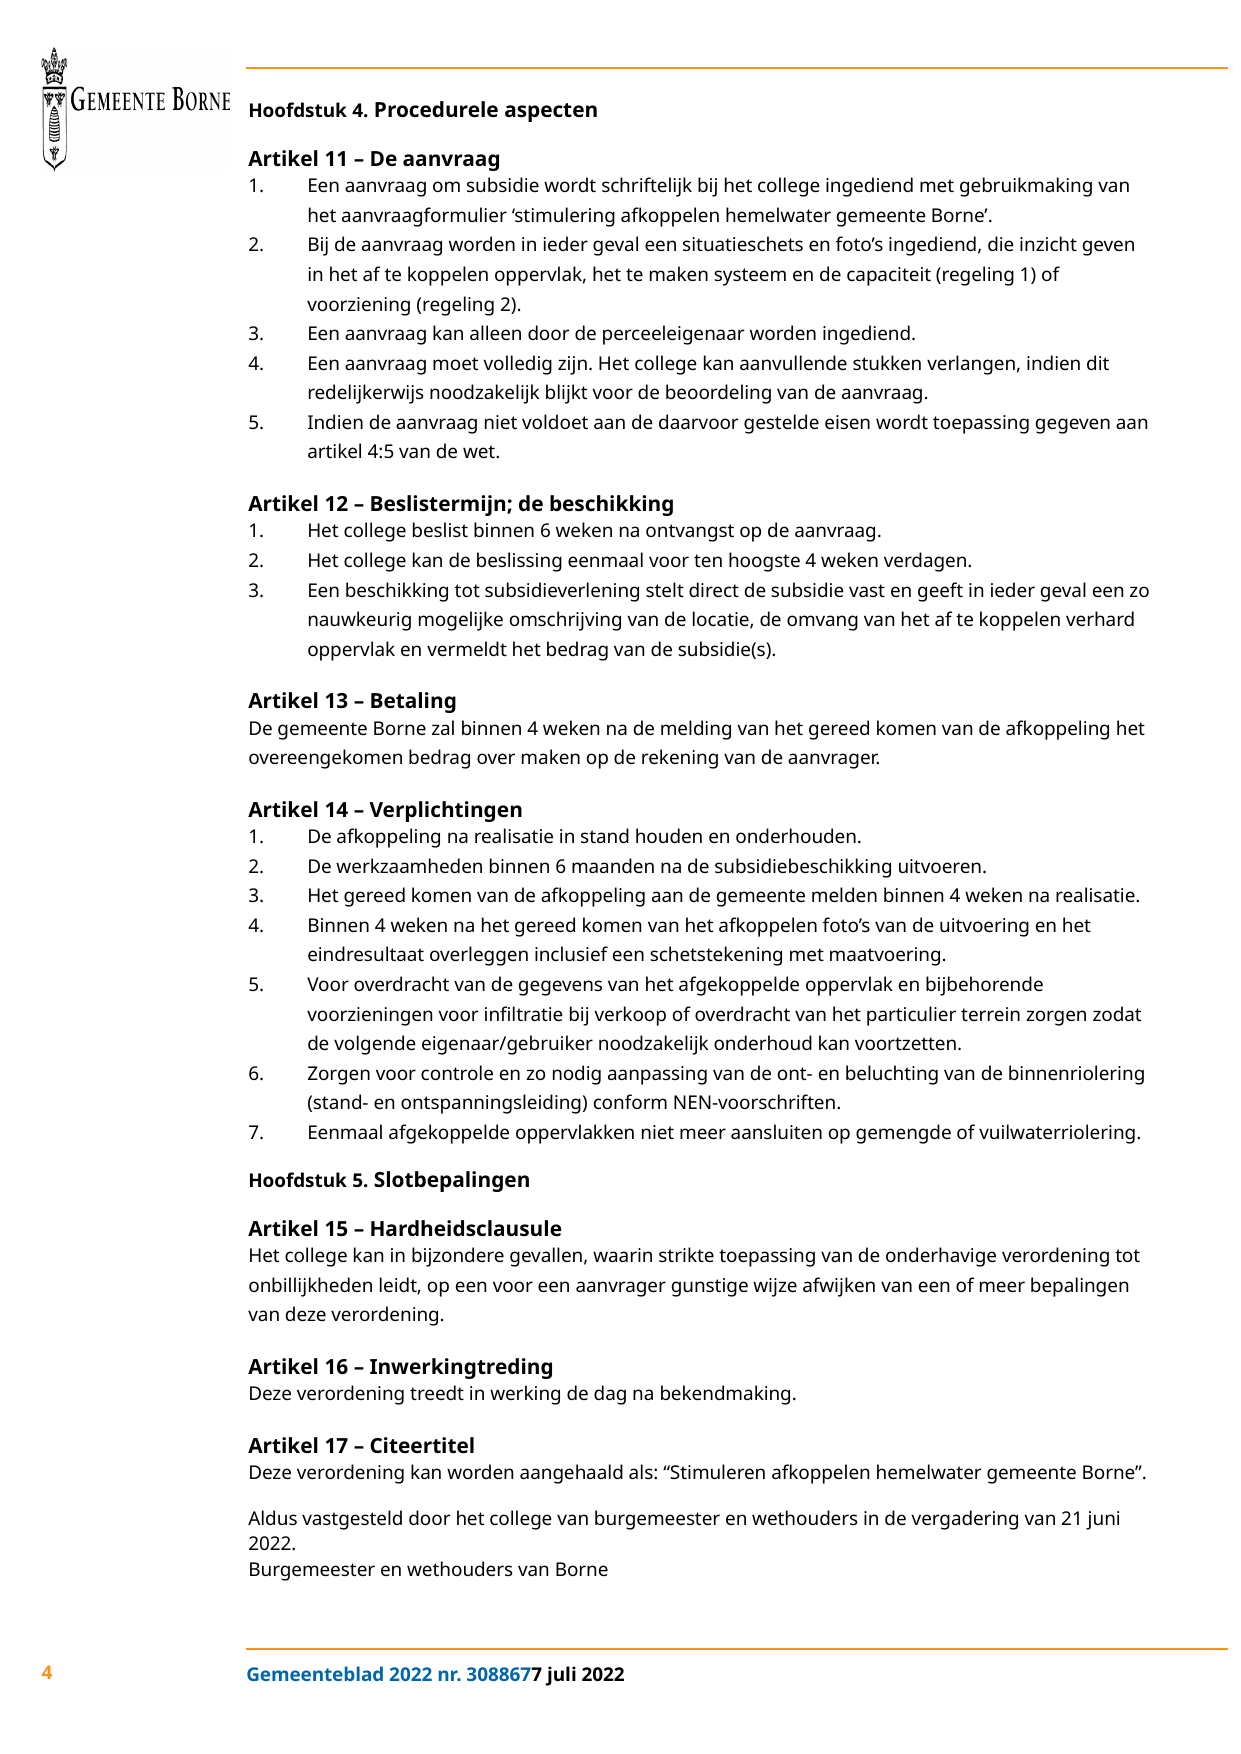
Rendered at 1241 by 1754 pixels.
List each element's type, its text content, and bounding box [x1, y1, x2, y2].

text Hoofdstuk 4. Procedurele aspecten [248, 95, 1152, 123]
list Zorgen voor controle en zo nodig aanpassing van de ont- en beluchting van de binnenriolering (stand- en ontspanningsleiding) conform NEN-voorschriften. [248, 1060, 1152, 1115]
text De gemeente Borne zal binnen 4 weken na de melding van het gereed komen van de afkoppeling het overeengekomen bedrag over maken op de rekening van de aanvrager. [248, 715, 1152, 770]
text Deze verordening treedt in werking de dag na bekendmaking. [248, 1380, 1152, 1406]
list Eenmaal afgekoppelde oppervlakken niet meer aansluiten op gemengde of vuilwaterriolering. [248, 1119, 1152, 1145]
text Artikel 17 – Citeertitel [248, 1431, 1152, 1459]
list Het college kan de beslissing eenmaal voor ten hoogste 4 weken verdagen. [248, 547, 1152, 573]
text Artikel 12 – Beslistermijn; de beschikking [248, 489, 1152, 518]
text Aldus vastgesteld door het college van burgemeester en wethouders in de vergadering van 21 juni 2022. [248, 1505, 1152, 1556]
list Voor overdracht van de gegevens van het afgekoppelde oppervlak en bijbehorende voorzieningen voor infiltratie bij verkoop of overdracht van het particulier terrein zorgen zodat de volgende eigenaar/gebruiker noodzakelijk onderhoud kan voortzetten. [248, 971, 1152, 1056]
text Deze verordening kan worden aangehaald als: “Stimuleren afkoppelen hemelwater gemeente Borne”. [248, 1459, 1152, 1485]
text Artikel 13 – Betaling [248, 686, 1152, 715]
list Het gereed komen van de afkoppeling aan de gemeente melden binnen 4 weken na realisatie. [248, 882, 1152, 908]
text Artikel 15 – Hardheidsclausule [248, 1214, 1152, 1242]
picture [41, 47, 231, 172]
text Artikel 11 – De aanvraag [248, 144, 1152, 172]
list Een aanvraag om subsidie wordt schriftelijk bij het college ingediend met gebruikmaking van het aanvraagformulier ‘stimulering afkoppelen hemelwater gemeente Borne’. [248, 172, 1152, 228]
list Een beschikking tot subsidieverlening stelt direct de subsidie vast en geeft in ieder geval een zo nauwkeurig mogelijke omschrijving van de locatie, de omvang van het af te koppelen verhard oppervlak en vermeldt het bedrag van de subsidie(s). [248, 577, 1152, 662]
list De werkzaamheden binnen 6 maanden na de subsidiebeschikking uitvoeren. [248, 853, 1152, 878]
text Het college kan in bijzondere gevallen, waarin strikte toepassing van de onderhavige verordening tot onbillijkheden leidt, op een voor een aanvrager gunstige wijze afwijken van een of meer bepalingen van deze verordening. [248, 1242, 1152, 1327]
text Artikel 14 – Verplichtingen [248, 795, 1152, 823]
list Een aanvraag moet volledig zijn. Het college kan aanvullende stukken verlangen, indien dit redelijkerwijs noodzakelijk blijkt voor de beoordeling van de aanvraag. [248, 350, 1152, 405]
list Indien de aanvraag niet voldoet aan de daarvoor gestelde eisen wordt toepassing gegeven aan artikel 4:5 van de wet. [248, 409, 1152, 464]
list Een aanvraag kan alleen door de perceeleigenaar worden ingediend. [248, 320, 1152, 346]
list De afkoppeling na realisatie in stand houden en onderhouden. [248, 823, 1152, 849]
list Binnen 4 weken na het gereed komen van het afkoppelen foto’s van de uitvoering en het eindresultaat overleggen inclusief een schetstekening met maatvoering. [248, 912, 1152, 967]
text Burgemeester en wethouders van Borne [248, 1556, 1152, 1582]
text Hoofdstuk 5. Slotbepalingen [248, 1165, 1152, 1193]
text Artikel 16 – Inwerkingtreding [248, 1352, 1152, 1380]
list Bij de aanvraag worden in ieder geval een situatieschets en foto’s ingediend, die inzicht geven in het af te koppelen oppervlak, het te maken systeem en de capaciteit (regeling 1) of voorziening (regeling 2). [248, 232, 1152, 317]
list Het college beslist binnen 6 weken na ontvangst op de aanvraag. [248, 518, 1152, 543]
